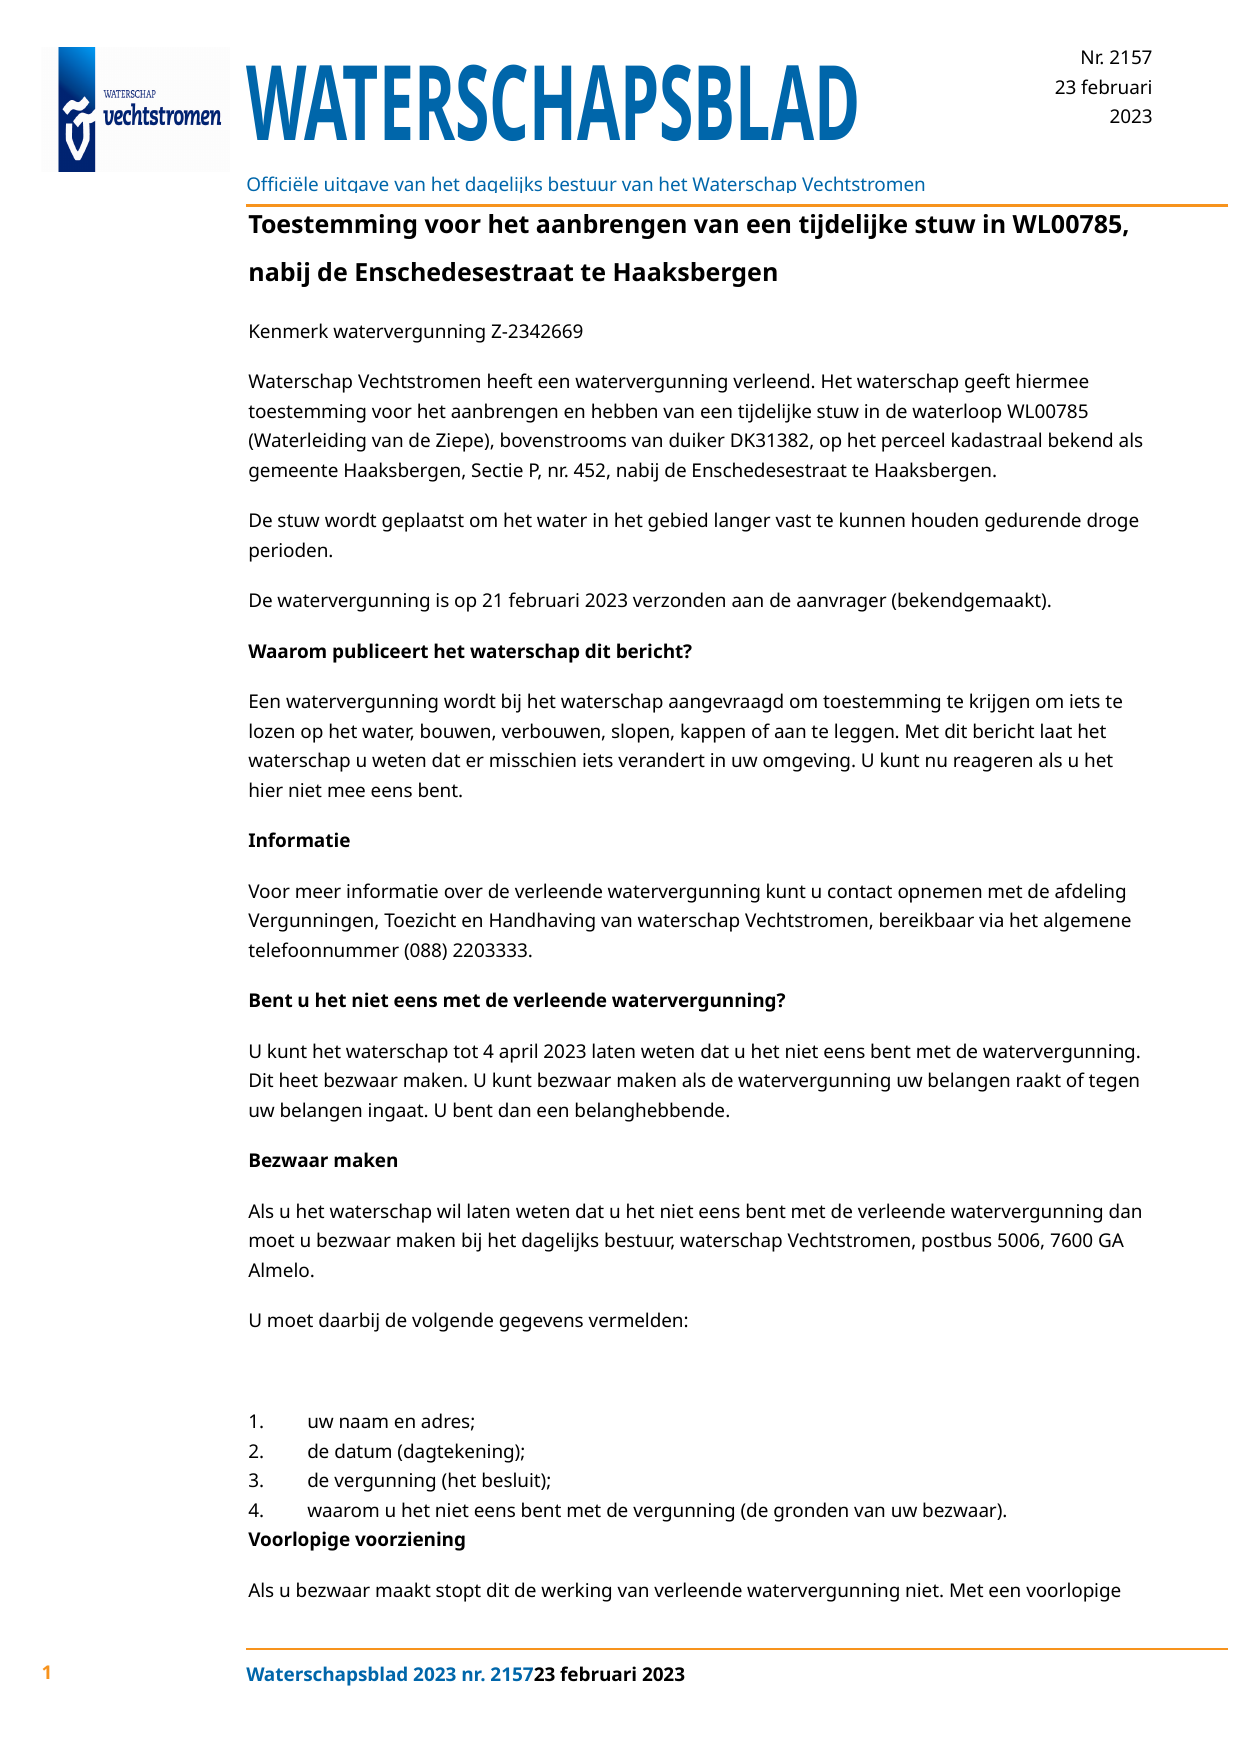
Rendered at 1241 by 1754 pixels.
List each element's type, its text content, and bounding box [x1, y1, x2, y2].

text Voorlopige voorziening [248, 1527, 1152, 1552]
text Bezwaar maken [248, 1147, 1152, 1173]
text U moet daarbij de volgende gegevens vermelden: [248, 1307, 1152, 1333]
text Bent u het niet eens met de verleende watervergunning? [248, 987, 1152, 1013]
list de vergunning (het besluit); [248, 1467, 1152, 1493]
text Waarom publiceert het waterschap dit bericht? [248, 638, 1152, 664]
text Informatie [248, 827, 1152, 853]
text Toestemming voor het aanbrengen van een tijdelijke stuw in WL00785, nabij de Enschedesestraat te Haaksbergen [248, 207, 1152, 288]
text De watervergunning is op 21 februari 2023 verzonden aan de aanvrager (bekendgemaakt). [248, 587, 1152, 613]
text Voor meer informatie over de verleende watervergunning kunt u contact opnemen met de afdeling Vergunningen, Toezicht en Handhaving van waterschap Vechtstromen, bereikbaar via het algemene telefoonnummer (088) 2203333. [248, 878, 1152, 963]
list uw naam en adres; [248, 1408, 1152, 1434]
text Als u het waterschap wil laten weten dat u het niet eens bent met de verleende watervergunning dan moet u bezwaar maken bij het dagelijks bestuur, waterschap Vechtstromen, postbus 5006, 7600 GA Almelo. [248, 1198, 1152, 1283]
text Waterschap Vechtstromen heeft een watervergunning verleend. Het waterschap geeft hiermee toestemming voor het aanbrengen en hebben van een tijdelijke stuw in de waterloop WL00785 (Waterleiding van de Ziepe), bovenstrooms van duiker DK31382, op het perceel kadastraal bekend als gemeente Haaksbergen, Sectie P, nr. 452, nabij de Enschedesestraat te Haaksbergen. [248, 368, 1152, 483]
list waarom u het niet eens bent met de vergunning (de gronden van uw bezwaar). [248, 1497, 1152, 1523]
text U kunt het waterschap tot 4 april 2023 laten weten dat u het niet eens bent met de watervergunning. Dit heet bezwaar maken. U kunt bezwaar maken als de watervergunning uw belangen raakt of tegen uw belangen ingaat. U bent dan een belanghebbende. [248, 1038, 1152, 1123]
text Als u bezwaar maakt stopt dit de werking van verleende watervergunning niet. Met een voorlopige [248, 1577, 1152, 1603]
text De stuw wordt geplaatst om het water in het gebied langer vast te kunnen houden gedurende droge perioden. [248, 507, 1152, 563]
list de datum (dagtekening); [248, 1438, 1152, 1464]
text Een watervergunning wordt bij het waterschap aangevraagd om toestemming te krijgen om iets te lozen op het water, bouwen, verbouwen, slopen, kappen of aan te leggen. Met dit bericht laat het waterschap u weten dat er misschien iets verandert in uw omgeving. U kunt nu reageren als u het hier niet mee eens bent. [248, 688, 1152, 803]
picture [41, 47, 231, 172]
text Kenmerk watervergunning Z-2342669 [248, 318, 1152, 344]
